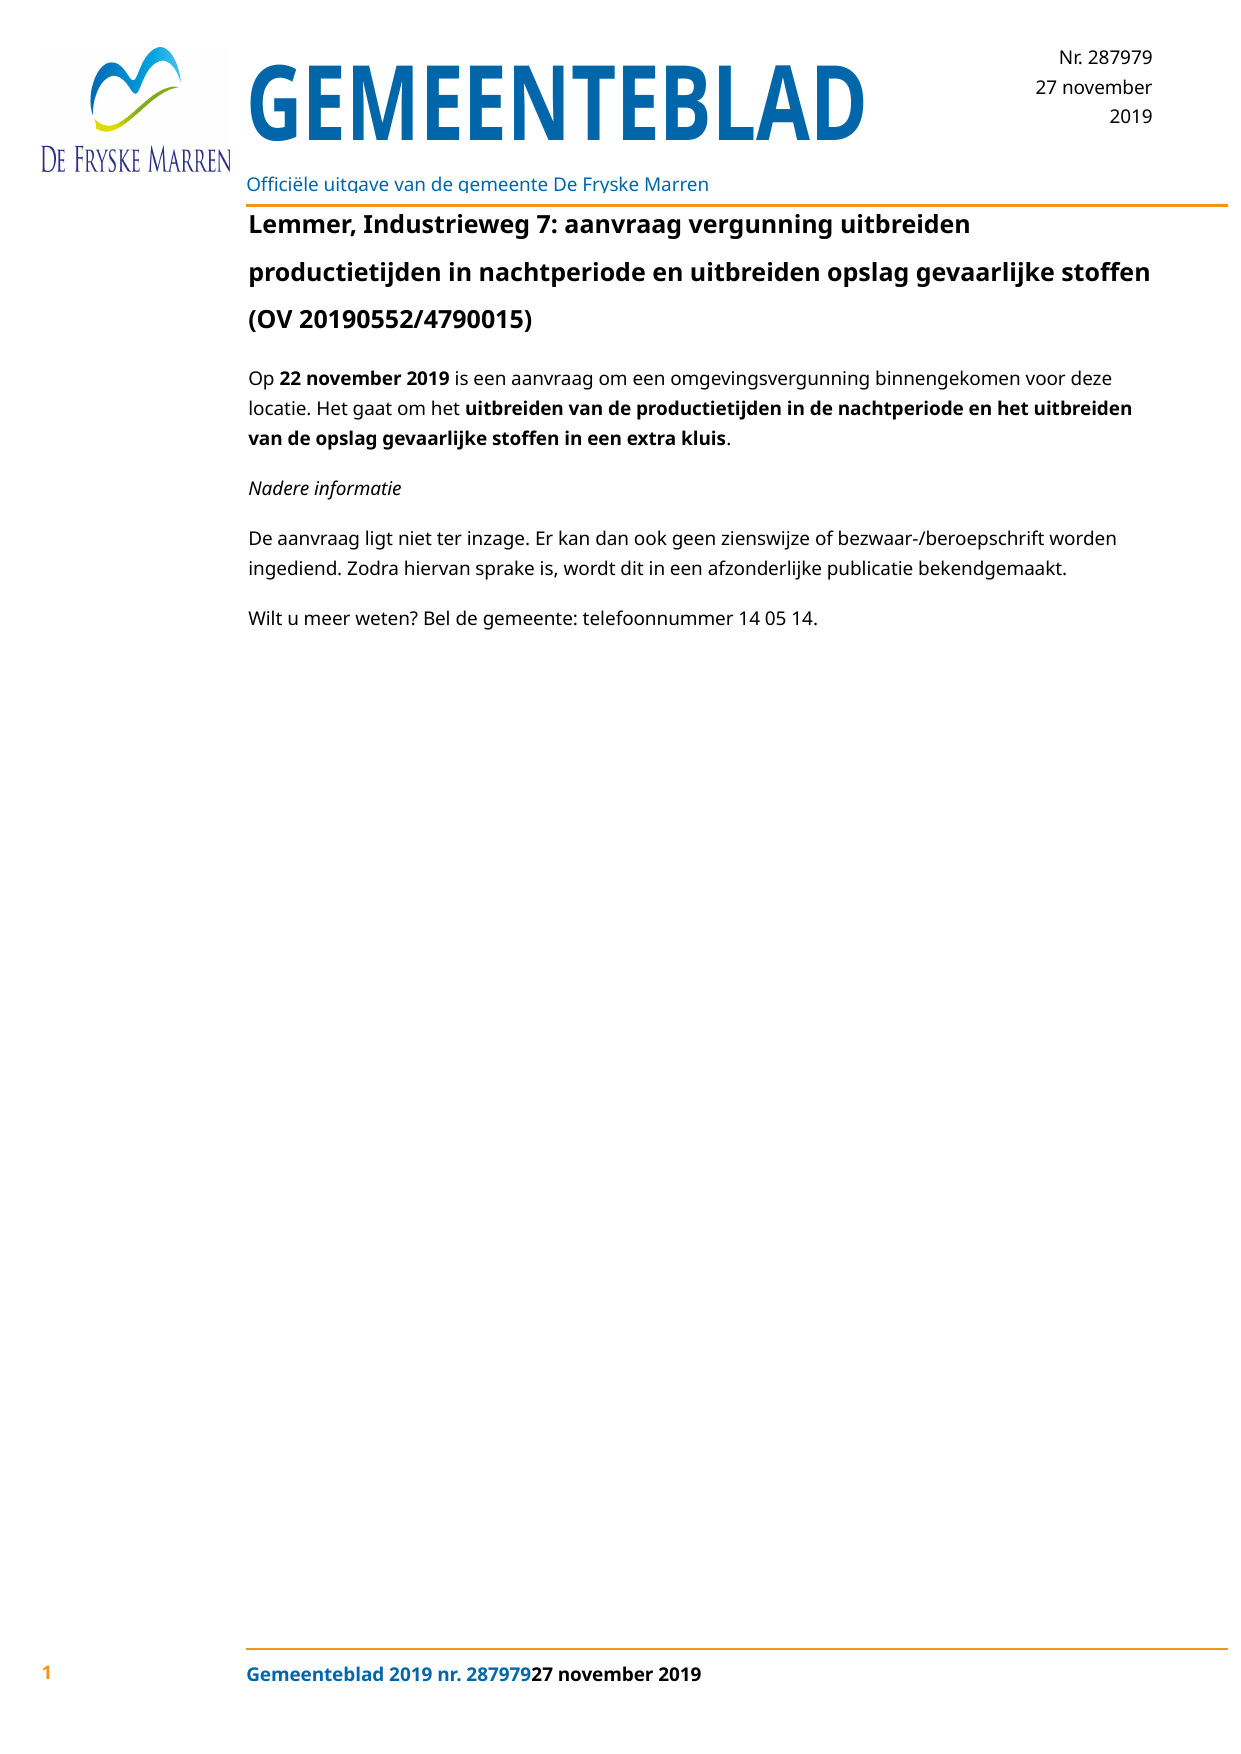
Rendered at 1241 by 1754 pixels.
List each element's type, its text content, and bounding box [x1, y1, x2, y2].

text Lemmer, Industrieweg 7: aanvraag vergunning uitbreiden productietijden in nachtperiode en uitbreiden opslag gevaarlijke stoffen (OV 20190552/4790015) [248, 207, 1152, 336]
picture [41, 47, 231, 172]
text Op 22 november 2019 is een aanvraag om een omgevingsvergunning binnengekomen voor deze locatie. Het gaat om het uitbreiden van de productietijden in de nachtperiode en het uitbreiden van de opslag gevaarlijke stoffen in een extra kluis. [248, 366, 1152, 450]
text De aanvraag ligt niet ter inzage. Er kan dan ook geen zienswijze of bezwaar-/beroepschrift worden ingediend. Zodra hiervan sprake is, wordt dit in een afzonderlijke publicatie bekendgemaakt. [248, 526, 1152, 581]
text Nadere informatie [248, 475, 1152, 501]
text Wilt u meer weten? Bel de gemeente: telefoonnummer 14 05 14. [248, 606, 1152, 631]
